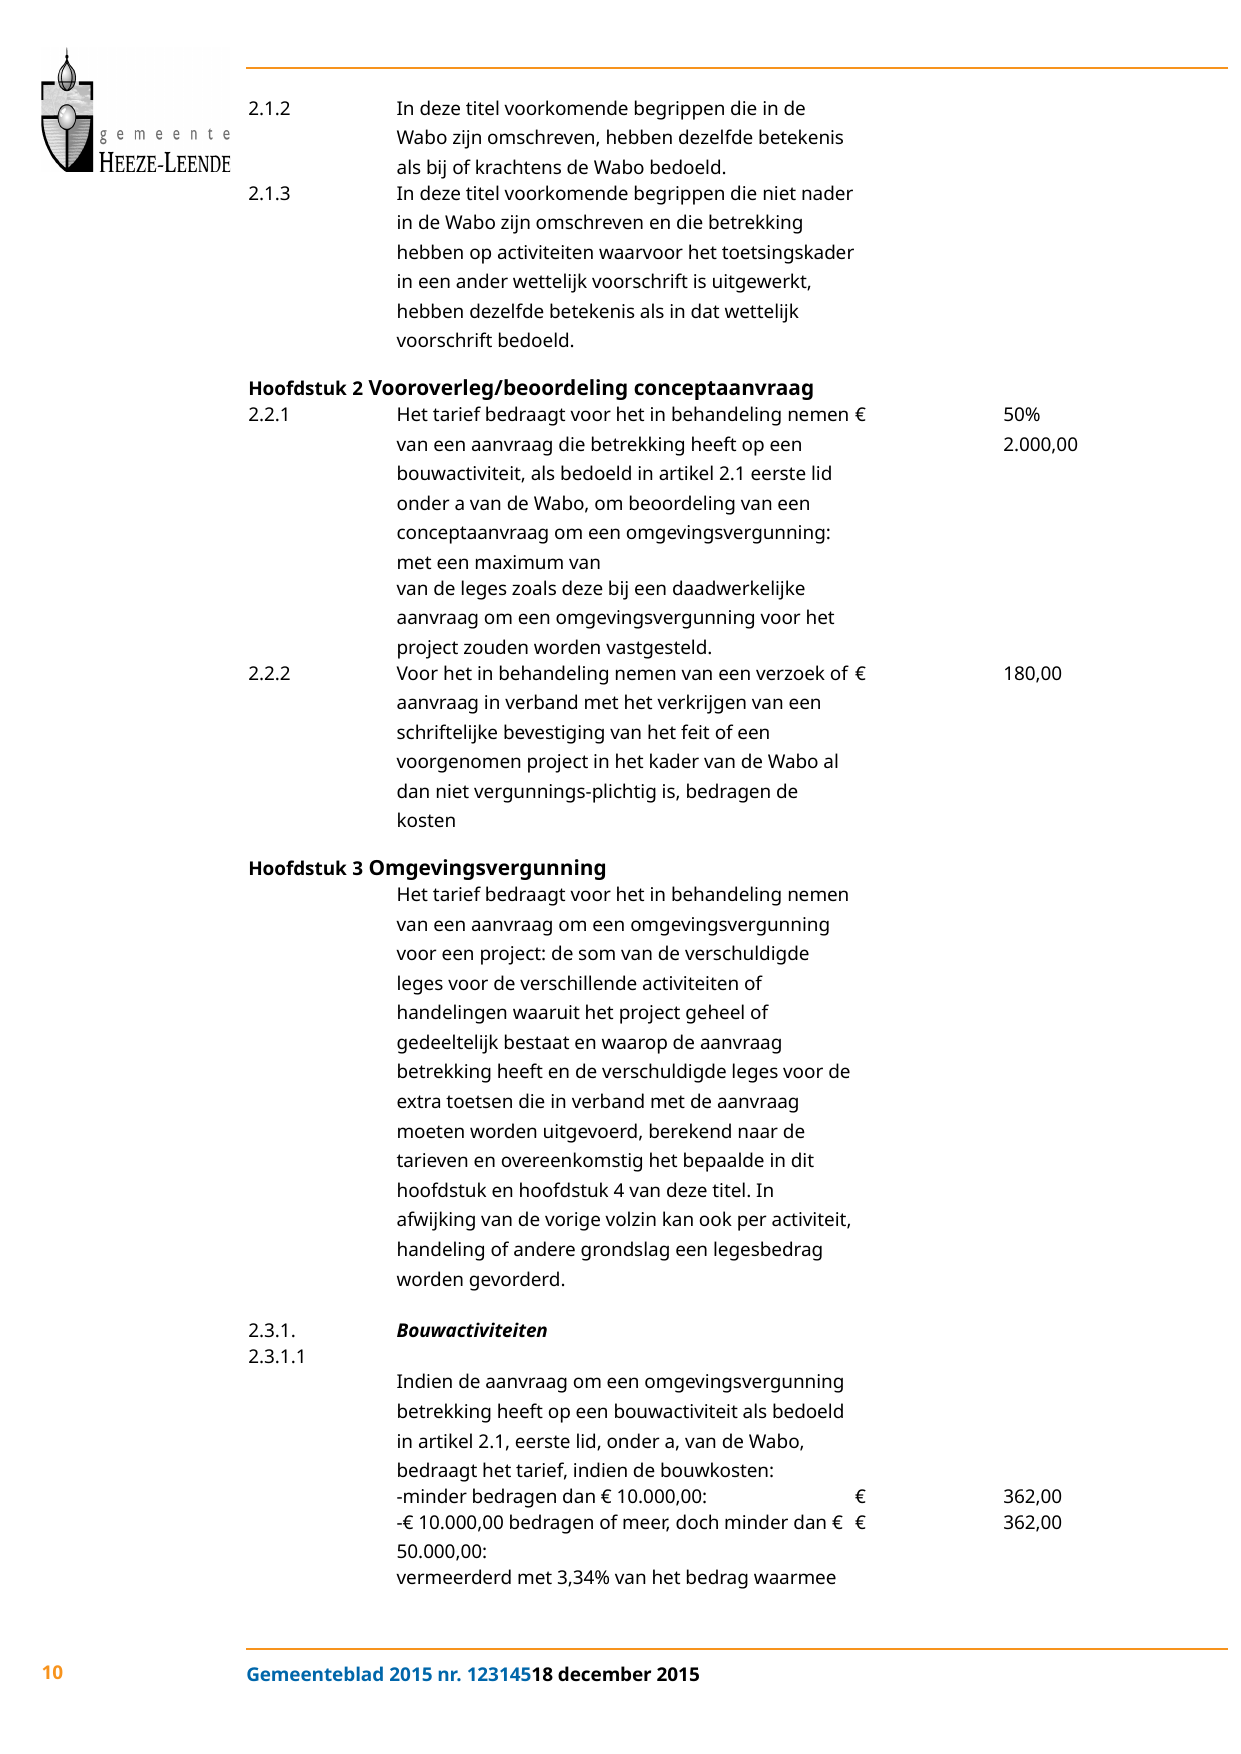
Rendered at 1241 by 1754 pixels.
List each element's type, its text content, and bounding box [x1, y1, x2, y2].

table_cell € [855, 660, 1003, 833]
table_cell [1003, 95, 1152, 180]
table_cell 2.1.3 [248, 180, 396, 353]
table_cell [248, 1509, 396, 1564]
table_cell [396, 1343, 855, 1369]
table_cell [855, 1369, 1003, 1483]
table_cell [248, 1291, 396, 1317]
table_cell € [855, 1509, 1003, 1564]
table_cell [1003, 1564, 1152, 1590]
picture [41, 47, 231, 172]
table_cell [1003, 1291, 1152, 1317]
text Hoofdstuk 2 Vooroverleg/beoordeling conceptaanvraag [248, 373, 1152, 401]
table_header Het tarief bedraagt voor het in behandeling nemen van een aanvraag die betrekking heeft op een bouwactiviteit, als bedoeld in artikel 2.1 eerste lid onder a van de Wabo, om beoordeling van een conceptaanvraag om een omgevingsvergunning: met een maximum van [396, 401, 855, 575]
table_header [855, 881, 1003, 1291]
table_cell 2.2.2 [248, 660, 396, 833]
table_cell [1003, 575, 1152, 660]
table_cell Indien de aanvraag om een omgevingsvergunning betrekking heeft op een bouwactiviteit als bedoeld in artikel 2.1, eerste lid, onder a, van de Wabo, bedraagt het tarief, indien de bouwkosten: [396, 1369, 855, 1483]
table_header [248, 881, 396, 1291]
table_cell In deze titel voorkomende begrippen die niet nader in de Wabo zijn omschreven en die betrekking hebben op activiteiten waarvoor het toetsingskader in een ander wettelijk voorschrift is uitgewerkt, hebben dezelfde betekenis als in dat wettelijk voorschrift bedoeld. [396, 180, 855, 353]
table_cell [1003, 1369, 1152, 1483]
table_header 50% 2.000,00 [1003, 401, 1152, 575]
table_cell van de leges zoals deze bij een daadwerkelijke aanvraag om een omgevingsvergunning voor het project zouden worden vastgesteld. [396, 575, 855, 660]
table_cell In deze titel voorkomende begrippen die in de Wabo zijn omschreven, hebben dezelfde betekenis als bij of krachtens de Wabo bedoeld. [396, 95, 855, 180]
table_cell [248, 1483, 396, 1509]
table_cell 362,00 [1003, 1509, 1152, 1564]
table_header € [855, 401, 1003, 575]
table_cell 2.3.1.1 [248, 1343, 396, 1369]
table_cell 2.1.2 [248, 95, 396, 180]
table_cell [855, 1317, 1003, 1343]
table_cell [855, 1343, 1003, 1369]
table_header Het tarief bedraagt voor het in behandeling nemen van een aanvraag om een omgevingsvergunning voor een project: de som van de verschuldigde leges voor de verschillende activiteiten of handelingen waaruit het project geheel of gedeeltelijk bestaat en waarop de aanvraag betrekking heeft en de verschuldigde leges voor de extra toetsen die in verband met de aanvraag moeten worden uitgevoerd, berekend naar de tarieven en overeenkomstig het bepaalde in dit hoofdstuk en hoofdstuk 4 van deze titel. In afwijking van de vorige volzin kan ook per activiteit, handeling of andere grondslag een legesbedrag worden gevorderd. [396, 881, 855, 1291]
table_cell [1003, 1343, 1152, 1369]
table_cell [396, 1291, 855, 1317]
table_cell Voor het in behandeling nemen van een verzoek of aanvraag in verband met het verkrijgen van een schriftelijke bevestiging van het feit of een voorgenomen project in het kader van de Wabo al dan niet vergunnings-plichtig is, bedragen de kosten [396, 660, 855, 833]
table_cell [1003, 180, 1152, 353]
table_cell -€ 10.000,00 bedragen of meer, doch minder dan € 50.000,00: [396, 1509, 855, 1564]
table_cell vermeerderd met 3,34% van het bedrag waarmee [396, 1564, 855, 1590]
table_cell [855, 180, 1003, 353]
table_header 2.2.1 [248, 401, 396, 575]
table_cell [1003, 1317, 1152, 1343]
table_cell 362,00 [1003, 1483, 1152, 1509]
table_cell [248, 575, 396, 660]
table_cell [855, 575, 1003, 660]
table_cell [248, 1564, 396, 1590]
table_cell € [855, 1483, 1003, 1509]
table_cell -minder bedragen dan € 10.000,00: [396, 1483, 855, 1509]
table_cell [248, 1369, 396, 1483]
table_cell [855, 1291, 1003, 1317]
text Hoofdstuk 3 Omgevingsvergunning [248, 853, 1152, 881]
table_header [1003, 881, 1152, 1291]
table_cell Bouwactiviteiten [396, 1317, 855, 1343]
table_cell 180,00 [1003, 660, 1152, 833]
table_cell 2.3.1. [248, 1317, 396, 1343]
table_cell [855, 1564, 1003, 1590]
table_cell [855, 95, 1003, 180]
